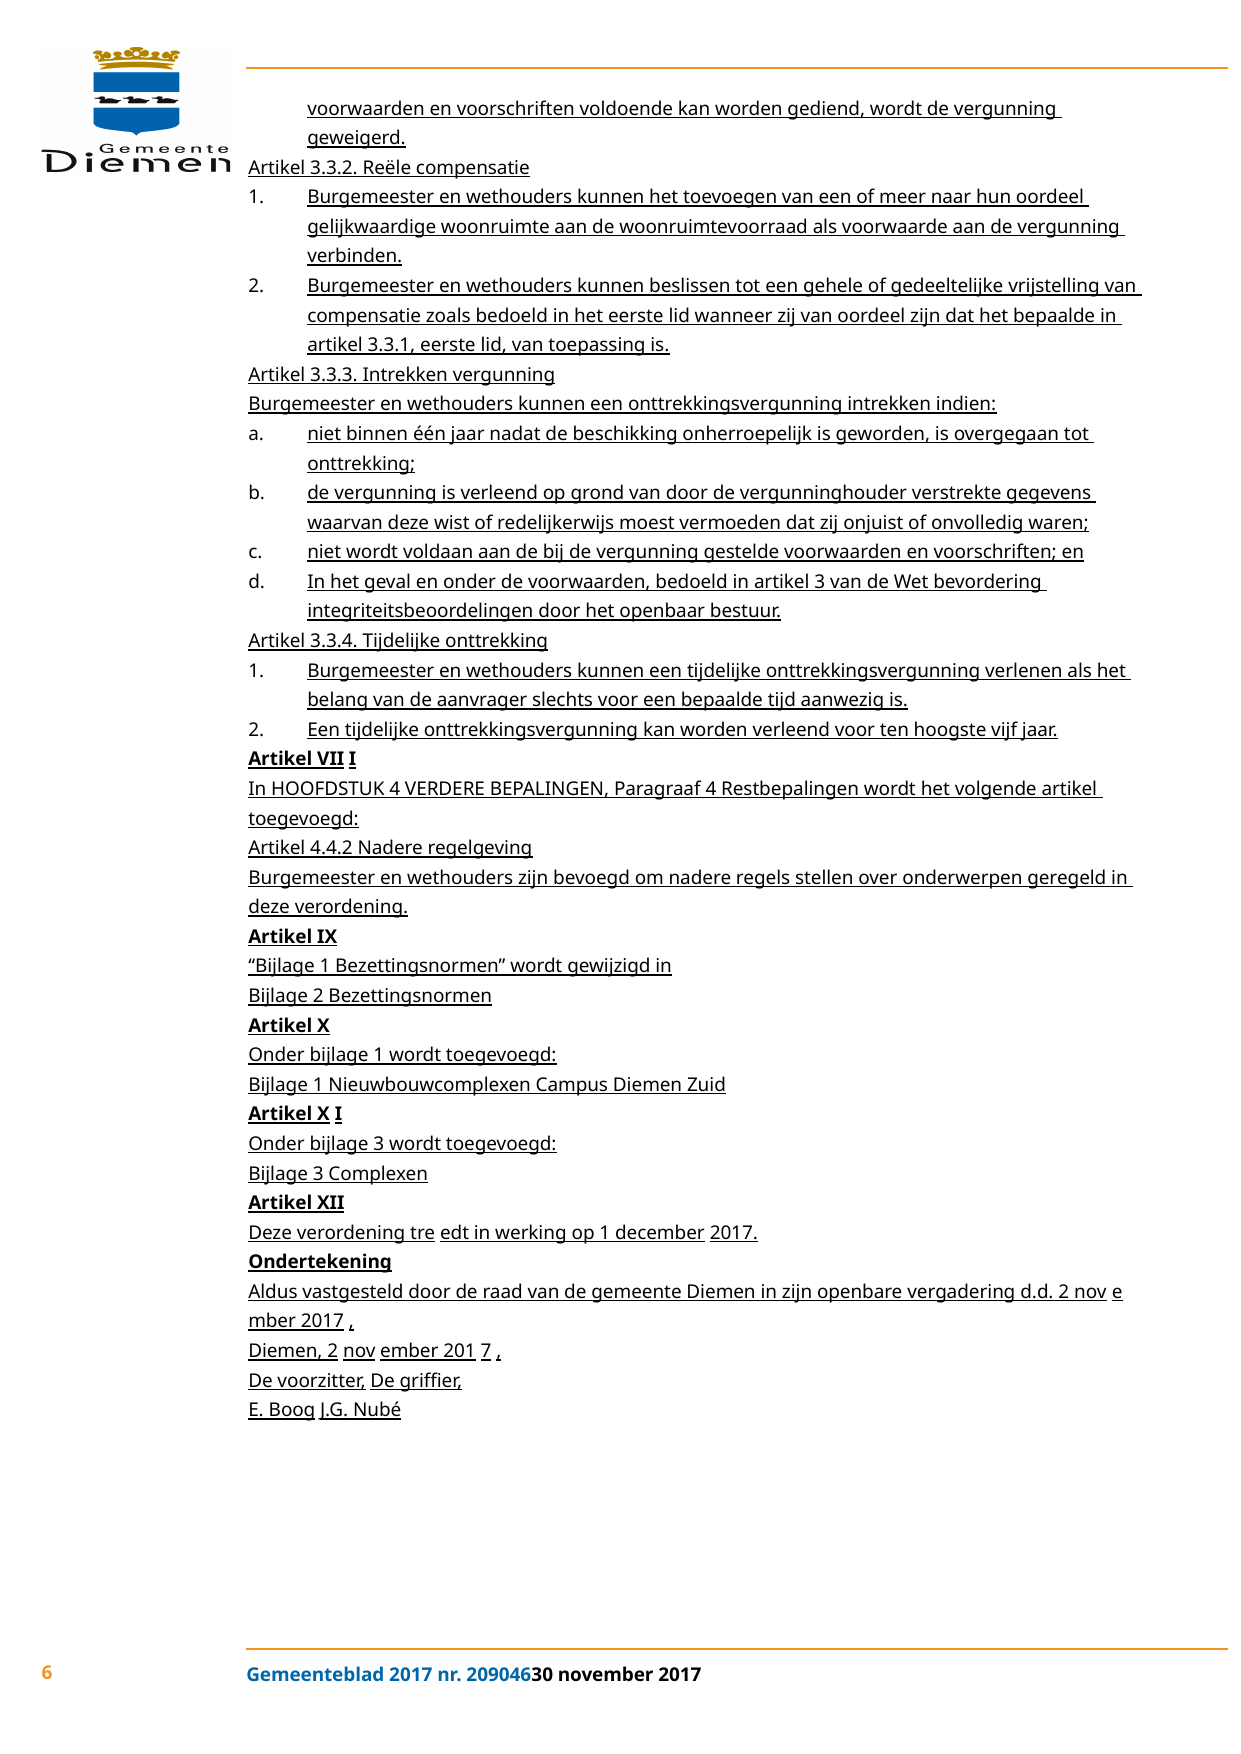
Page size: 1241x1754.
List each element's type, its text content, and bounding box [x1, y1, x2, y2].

text Ondertekening [248, 1248, 1152, 1274]
list Burgemeester en wethouders kunnen een tijdelijke onttrekkingsvergunning verlenen als het belang van de aanvrager slechts voor een bepaalde tijd aanwezig is. [248, 657, 1152, 712]
text Onder bijlage 3 wordt toegevoegd: [248, 1130, 1152, 1156]
text Bijlage 1 Nieuwbouwcomplexen Campus Diemen Zuid [248, 1071, 1152, 1097]
text Artikel X I [248, 1101, 1152, 1126]
picture [41, 47, 231, 172]
text Onder bijlage 1 wordt toegevoegd: [248, 1041, 1152, 1067]
text Diemen, 2 nov ember 201 7 , [248, 1337, 1152, 1363]
list voorwaarden en voorschriften voldoende kan worden gediend, wordt de vergunning geweigerd. [248, 95, 1152, 150]
text Aldus vastgesteld door de raad van de gemeente Diemen in zijn openbare vergadering d.d. 2 nov e mber 2017 , [248, 1278, 1152, 1333]
text Artikel X [248, 1012, 1152, 1038]
text Burgemeester en wethouders zijn bevoegd om nadere regels stellen over onderwerpen geregeld in deze verordening. [248, 864, 1152, 919]
list Burgemeester en wethouders kunnen beslissen tot een gehele of gedeeltelijke vrijstelling van compensatie zoals bedoeld in het eerste lid wanneer zij van oordeel zijn dat het bepaalde in artikel 3.3.1, eerste lid, van toepassing is. [248, 272, 1152, 357]
text In HOOFDSTUK 4 VERDERE BEPALINGEN, Paragraaf 4 Restbepalingen wordt het volgende artikel toegevoegd: [248, 775, 1152, 831]
text Artikel XII [248, 1189, 1152, 1215]
text Artikel 3.3.2. Reële compensatie [248, 154, 1152, 180]
text Artikel IX [248, 923, 1152, 949]
text De voorzitter, De griffier, [248, 1367, 1152, 1393]
text Artikel 3.3.3. Intrekken vergunning [248, 361, 1152, 387]
text E. Boog J.G. Nubé [248, 1396, 1152, 1422]
list Een tijdelijke onttrekkingsvergunning kan worden verleend voor ten hoogste vijf jaar. [248, 716, 1152, 742]
list niet binnen één jaar nadat de beschikking onherroepelijk is geworden, is overgegaan tot onttrekking; [248, 420, 1152, 476]
text Artikel 4.4.2 Nadere regelgeving [248, 834, 1152, 860]
text Bijlage 3 Complexen [248, 1160, 1152, 1186]
list de vergunning is verleend op grond van door de vergunninghouder verstrekte gegevens waarvan deze wist of redelijkerwijs moest vermoeden dat zij onjuist of onvolledig waren; [248, 479, 1152, 535]
list In het geval en onder de voorwaarden, bedoeld in artikel 3 van de Wet bevordering integriteitsbeoordelingen door het openbaar bestuur. [248, 568, 1152, 623]
list Burgemeester en wethouders kunnen het toevoegen van een of meer naar hun oordeel gelijkwaardige woonruimte aan de woonruimtevoorraad als voorwaarde aan de vergunning verbinden. [248, 183, 1152, 268]
text Bijlage 2 Bezettingsnormen [248, 982, 1152, 1008]
text Deze verordening tre edt in werking op 1 december 2017. [248, 1219, 1152, 1245]
text Artikel 3.3.4. Tijdelijke onttrekking [248, 627, 1152, 653]
list niet wordt voldaan aan de bij de vergunning gestelde voorwaarden en voorschriften; en [248, 538, 1152, 564]
text Artikel VII I [248, 746, 1152, 771]
text “Bijlage 1 Bezettingsnormen” wordt gewijzigd in [248, 953, 1152, 978]
text Burgemeester en wethouders kunnen een onttrekkingsvergunning intrekken indien: [248, 391, 1152, 416]
